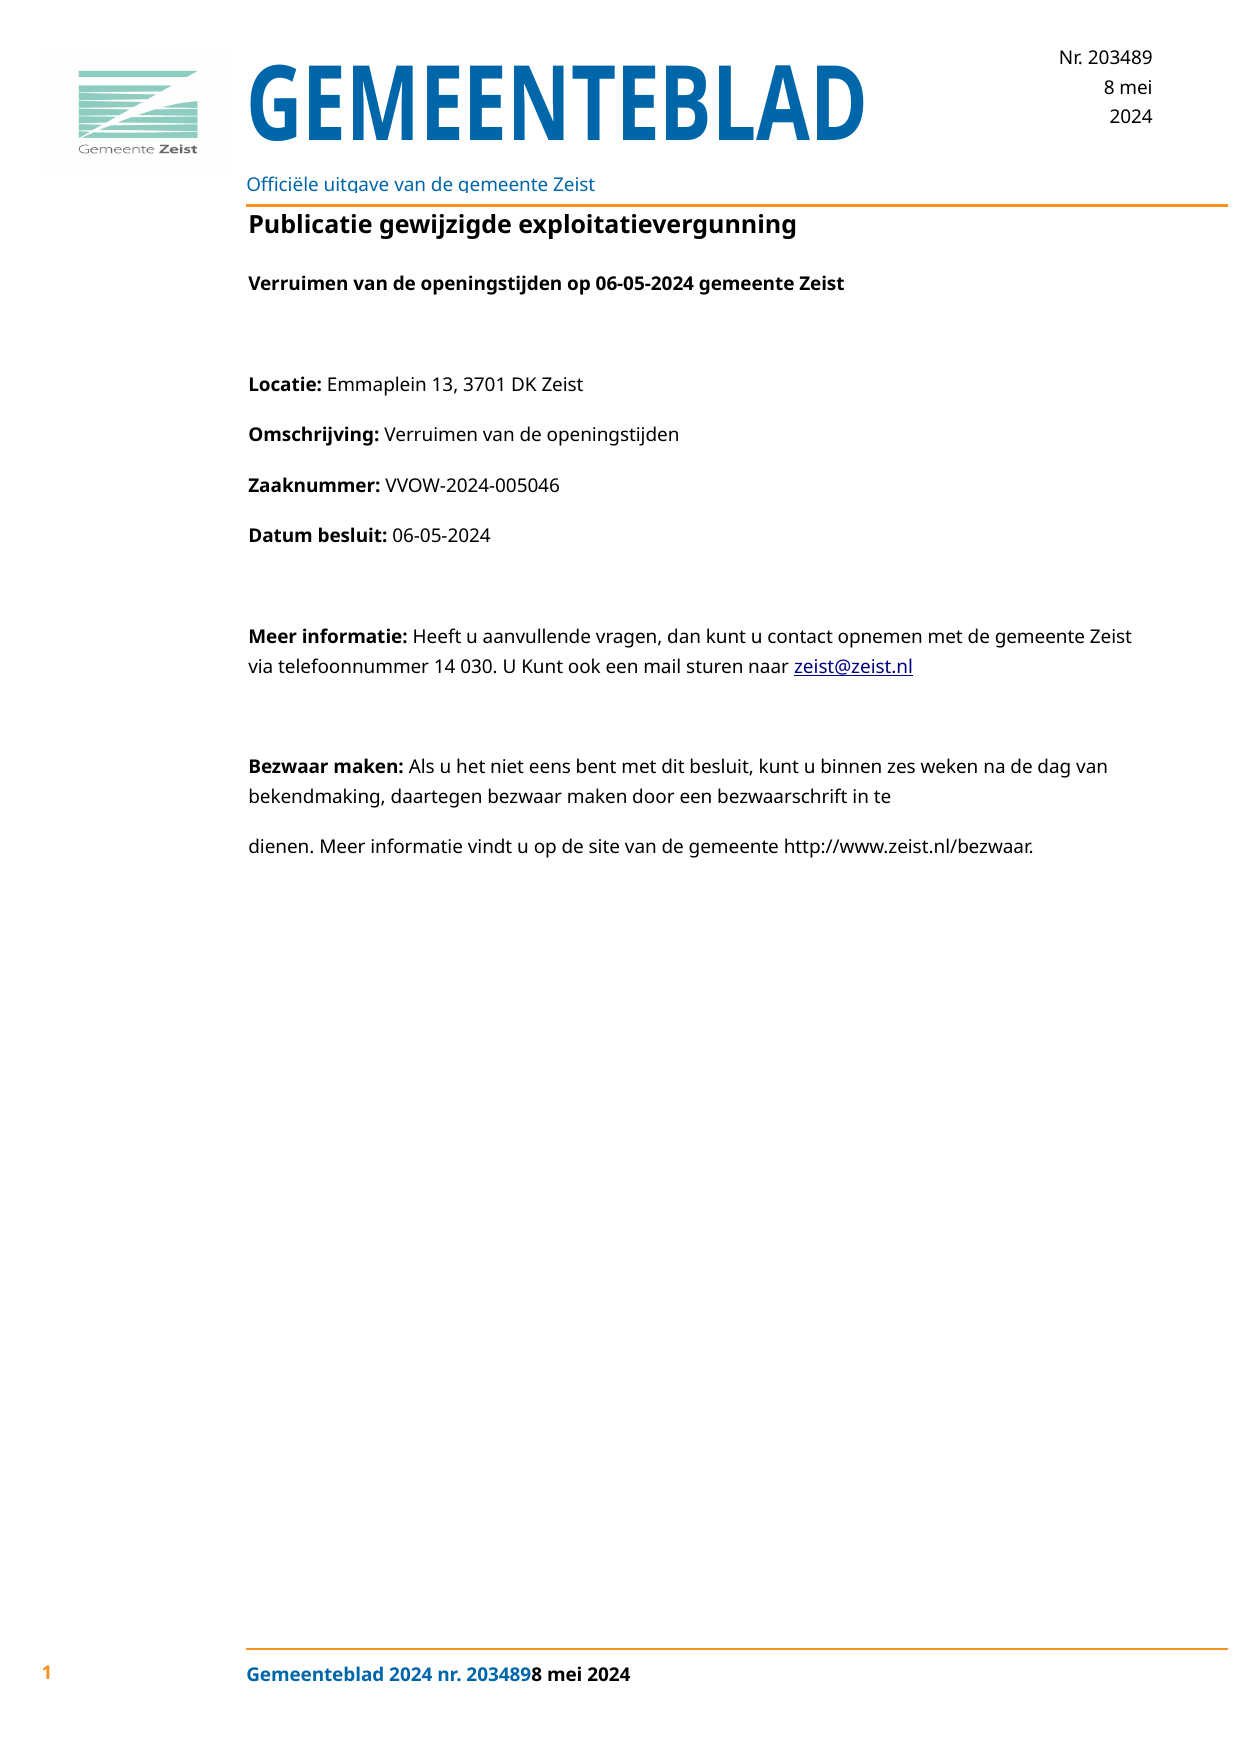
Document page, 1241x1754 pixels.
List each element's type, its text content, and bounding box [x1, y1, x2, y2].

text Verruimen van de openingstijden op 06-05-2024 gemeente Zeist [248, 270, 1152, 296]
text Omschrijving: Verruimen van de openingstijden [248, 422, 1152, 447]
text Meer informatie: Heeft u aanvullende vragen, dan kunt u contact opnemen met de gemeente Zeist via telefoonnummer 14 030. U Kunt ook een mail sturen naar zeist@zeist.nl [248, 623, 1152, 678]
text Zaaknummer: VVOW-2024-005046 [248, 472, 1152, 498]
text Datum besluit: 06-05-2024 [248, 522, 1152, 548]
text Bezwaar maken: Als u het niet eens bent met dit besluit, kunt u binnen zes weken na de dag van bekendmaking, daartegen bezwaar maken door een bezwaarschrift in te [248, 754, 1152, 809]
picture [41, 47, 231, 172]
text Publicatie gewijzigde exploitatievergunning [248, 207, 1152, 241]
text Locatie: Emmaplein 13, 3701 DK Zeist [248, 371, 1152, 397]
text dienen. Meer informatie vindt u op de site van de gemeente http://www.zeist.nl/bezwaar. [248, 834, 1152, 859]
